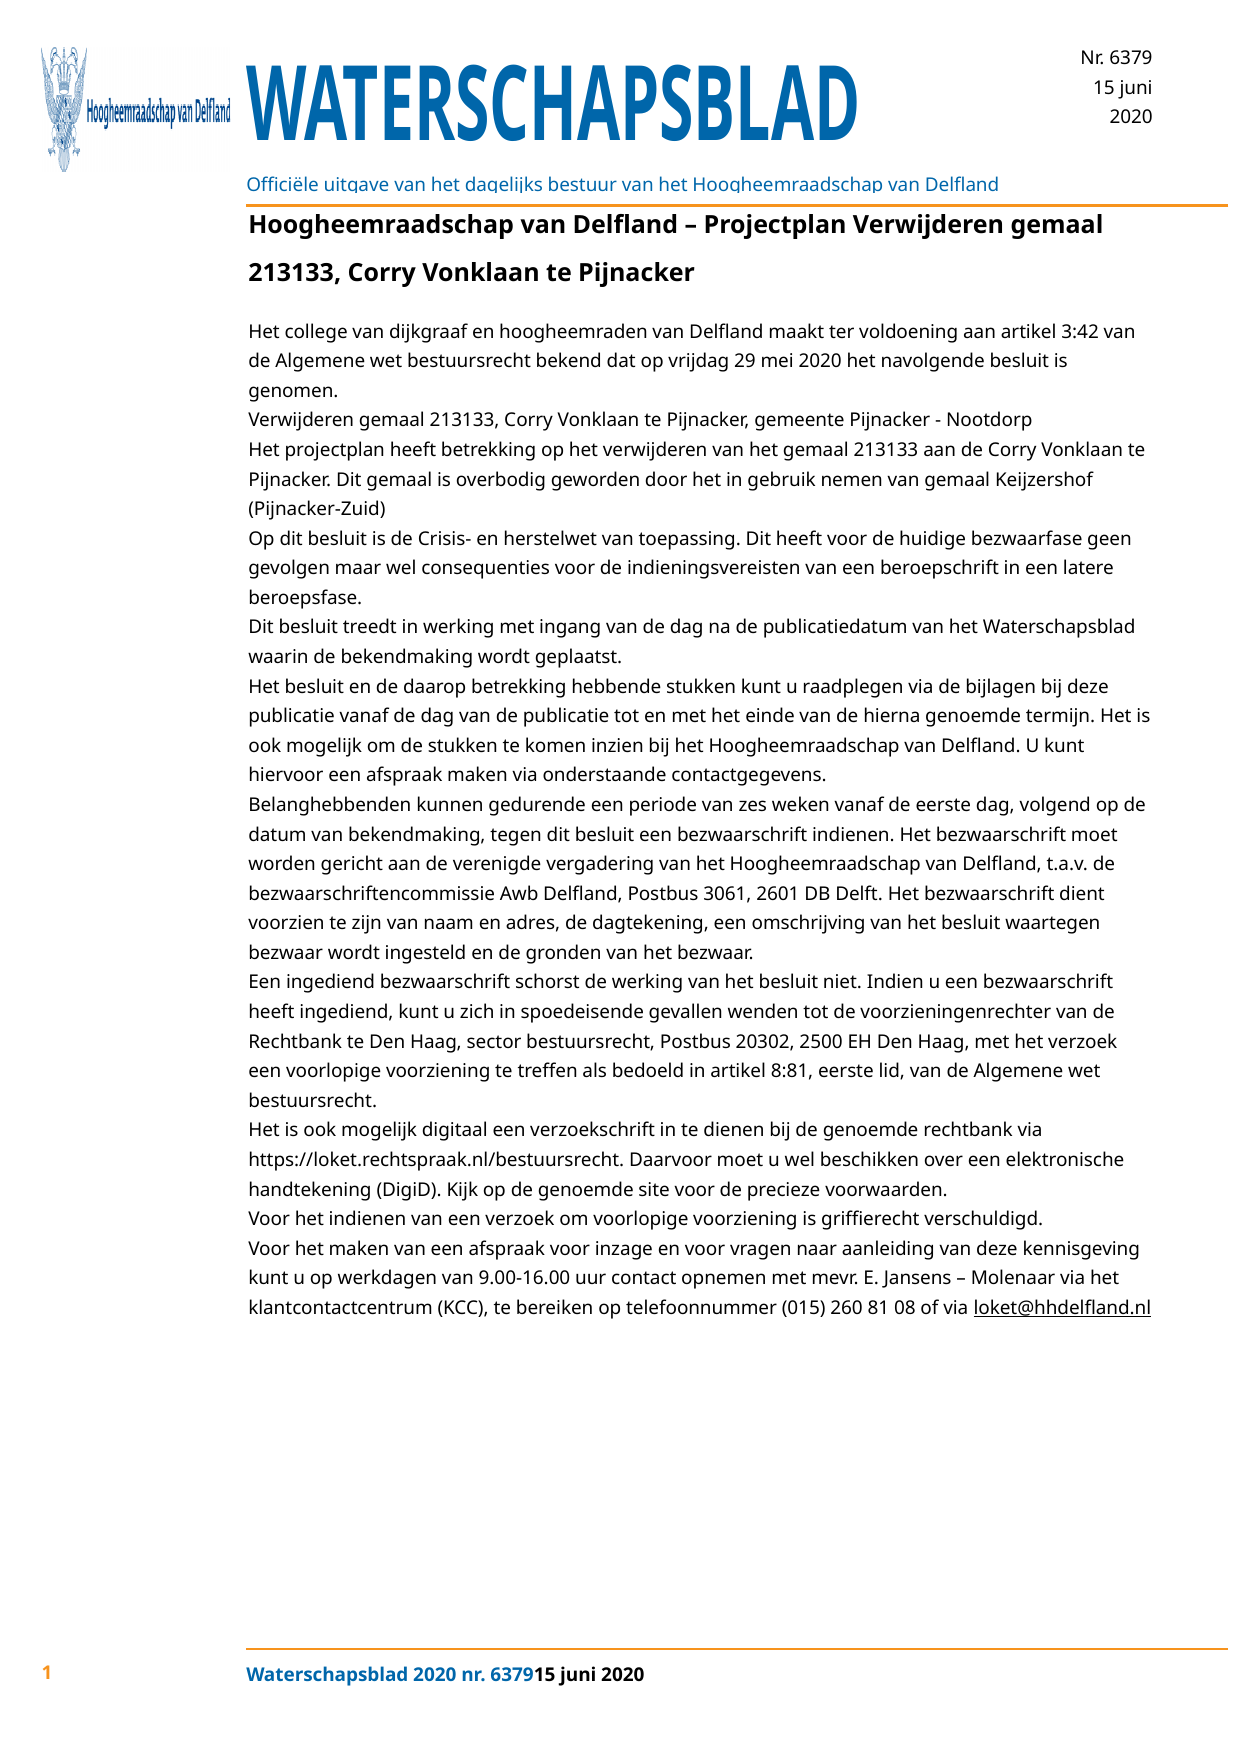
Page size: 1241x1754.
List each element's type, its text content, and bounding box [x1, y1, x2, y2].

text Hoogheemraadschap van Delfland – Projectplan Verwijderen gemaal 213133, Corry Vonklaan te Pijnacker [248, 207, 1152, 288]
text Een ingediend bezwaarschrift schorst de werking van het besluit niet. Indien u een bezwaarschrift heeft ingediend, kunt u zich in spoedeisende gevallen wenden tot de voorzieningenrechter van de Rechtbank te Den Haag, sector bestuursrecht, Postbus 20302, 2500 EH Den Haag, met het verzoek een voorlopige voorziening te treffen als bedoeld in artikel 8:81, eerste lid, van de Algemene wet bestuursrecht. [248, 969, 1152, 1113]
text Dit besluit treedt in werking met ingang van de dag na de publicatiedatum van het Waterschapsblad waarin de bekendmaking wordt geplaatst. [248, 614, 1152, 669]
text Het college van dijkgraaf en hoogheemraden van Delfland maakt ter voldoening aan artikel 3:42 van de Algemene wet bestuursrecht bekend dat op vrijdag 29 mei 2020 het navolgende besluit is genomen. [248, 318, 1152, 403]
text Het projectplan heeft betrekking op het verwijderen van het gemaal 213133 aan de Corry Vonklaan te Pijnacker. Dit gemaal is overbodig geworden door het in gebruik nemen van gemaal Keijzershof (Pijnacker-Zuid) [248, 436, 1152, 521]
picture [41, 47, 231, 172]
text Voor het indienen van een verzoek om voorlopige voorziening is griffierecht verschuldigd. [248, 1205, 1152, 1231]
text Voor het maken van een afspraak voor inzage en voor vragen naar aanleiding van deze kennisgeving kunt u op werkdagen van 9.00-16.00 uur contact opnemen met mevr. E. Jansens – Molenaar via het klantcontactcentrum (KCC), te bereiken op telefoonnummer (015) 260 81 08 of via loket@hhdelfland.nl [248, 1235, 1152, 1320]
text Verwijderen gemaal 213133, Corry Vonklaan te Pijnacker, gemeente Pijnacker - Nootdorp [248, 407, 1152, 432]
text Op dit besluit is de Crisis- en herstelwet van toepassing. Dit heeft voor de huidige bezwaarfase geen gevolgen maar wel consequenties voor de indieningsvereisten van een beroepschrift in een latere beroepsfase. [248, 525, 1152, 610]
text Het besluit en de daarop betrekking hebbende stukken kunt u raadplegen via de bijlagen bij deze publicatie vanaf de dag van de publicatie tot en met het einde van de hierna genoemde termijn. Het is ook mogelijk om de stukken te komen inzien bij het Hoogheemraadschap van Delfland. U kunt hiervoor een afspraak maken via onderstaande contactgegevens. [248, 673, 1152, 787]
text Belanghebbenden kunnen gedurende een periode van zes weken vanaf de eerste dag, volgend op de datum van bekendmaking, tegen dit besluit een bezwaarschrift indienen. Het bezwaarschrift moet worden gericht aan de verenigde vergadering van het Hoogheemraadschap van Delfland, t.a.v. de bezwaarschriftencommissie Awb Delfland, Postbus 3061, 2601 DB Delft. Het bezwaarschrift dient voorzien te zijn van naam en adres, de dagtekening, een omschrijving van het besluit waartegen bezwaar wordt ingesteld en de gronden van het bezwaar. [248, 791, 1152, 965]
text Het is ook mogelijk digitaal een verzoekschrift in te dienen bij de genoemde rechtbank via https://loket.rechtspraak.nl/bestuursrecht. Daarvoor moet u wel beschikken over een elektronische handtekening (DigiD). Kijk op de genoemde site voor de precieze voorwaarden. [248, 1117, 1152, 1202]
